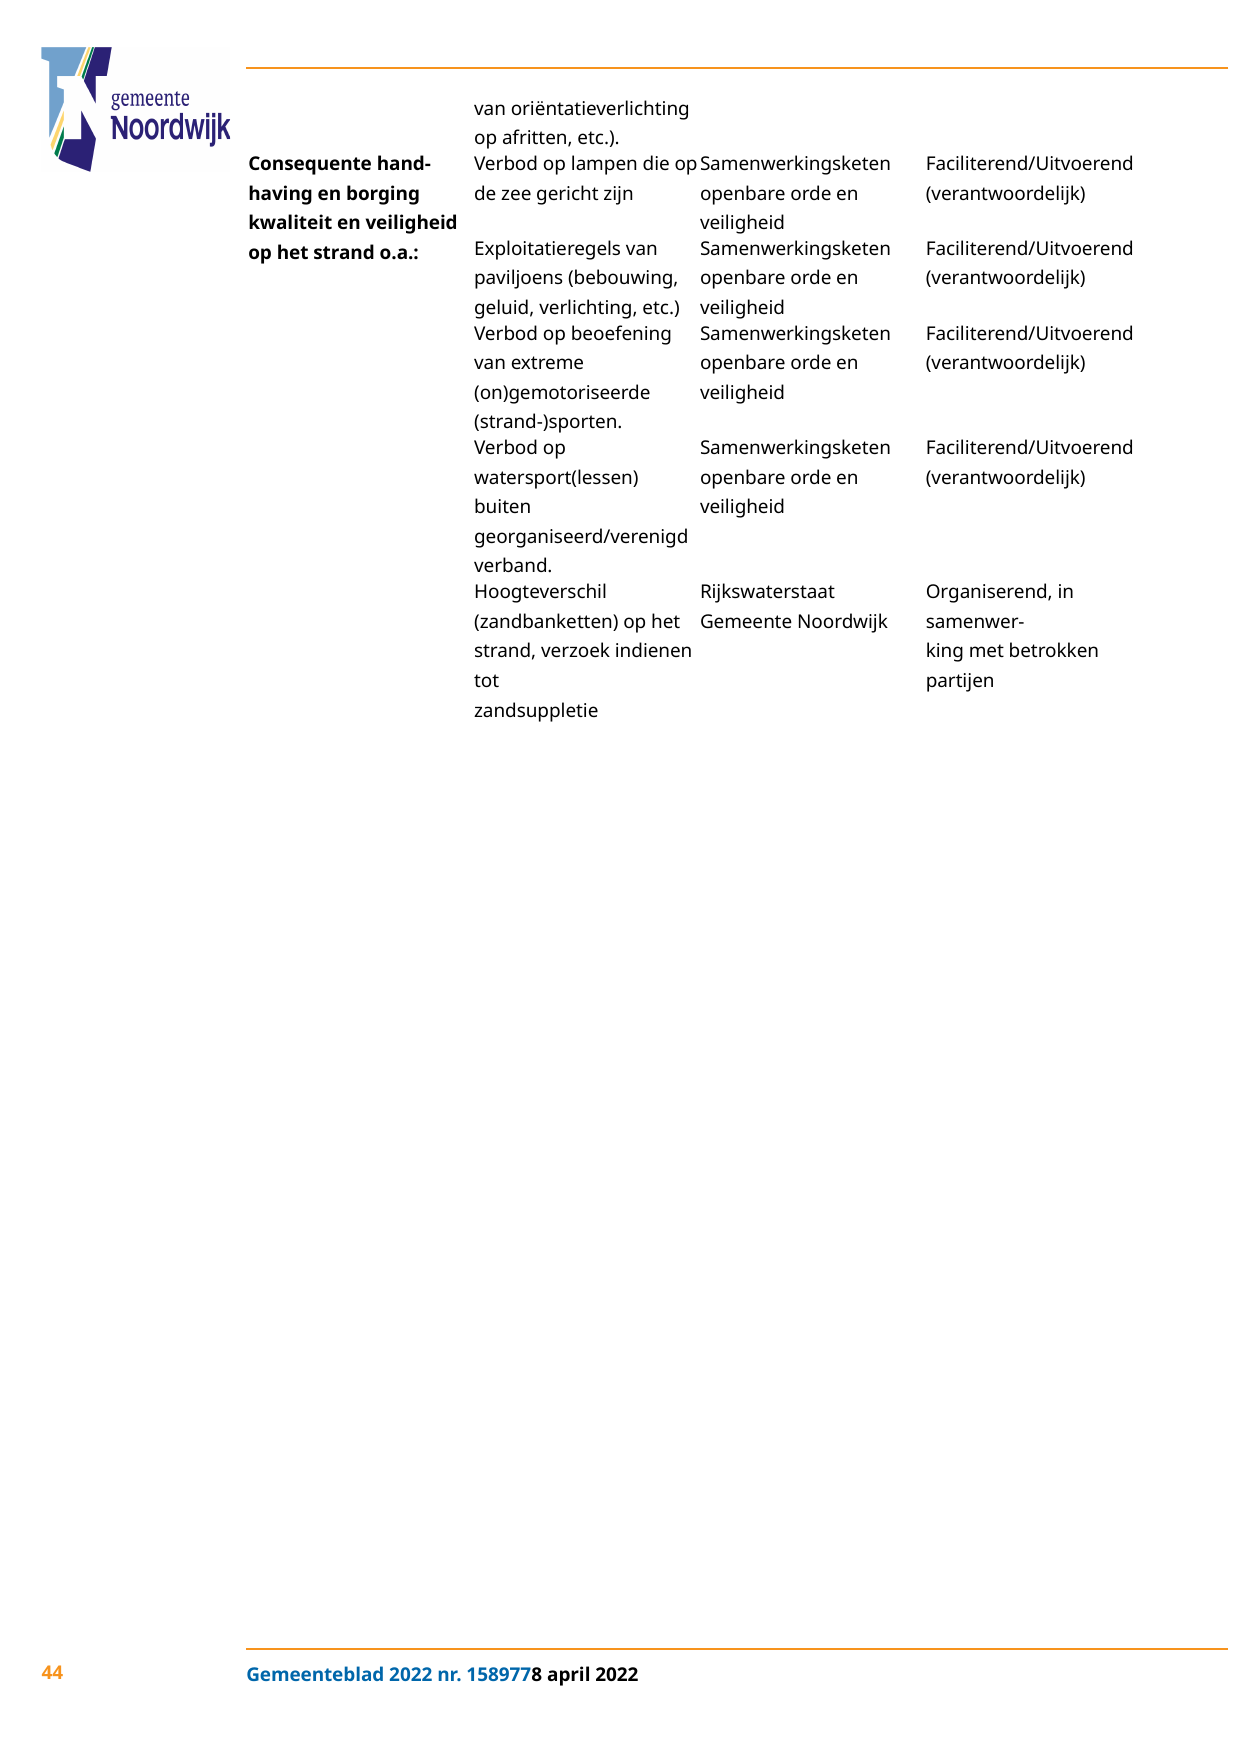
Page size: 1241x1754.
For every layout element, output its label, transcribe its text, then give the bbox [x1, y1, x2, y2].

table_cell Samenwerkingsketen openbare orde en veiligheid [700, 434, 926, 578]
table_cell Verbod op lampen die op de zee gericht zijn [474, 150, 700, 235]
table_cell [248, 95, 474, 150]
picture [41, 47, 231, 172]
table_cell Exploitatieregels van paviljoens (bebouwing, geluid, verlichting, etc.) [474, 235, 700, 320]
table_cell Organiserend, in samenwer- king met betrokken partijen [926, 579, 1152, 722]
table_cell Faciliterend/Uitvoerend (verantwoordelijk) [926, 150, 1152, 235]
table_cell [700, 95, 926, 150]
table_cell Samenwerkingsketen openbare orde en veiligheid [700, 150, 926, 235]
table_cell Faciliterend/Uitvoerend (verantwoordelijk) [926, 235, 1152, 320]
table_cell Samenwerkingsketen openbare orde en veiligheid [700, 320, 926, 434]
table_cell Verbod op watersport(lessen) buiten georganiseerd/verenigd verband. [474, 434, 700, 578]
table_cell Samenwerkingsketen openbare orde en veiligheid [700, 235, 926, 320]
table_cell Faciliterend/Uitvoerend (verantwoordelijk) [926, 320, 1152, 434]
table_cell Consequente hand- having en borging kwaliteit en veiligheid op het strand o.a.: [248, 150, 474, 722]
table_cell Verbod op beoefening van extreme (on)gemotoriseerde (strand-)sporten. [474, 320, 700, 434]
table_cell Faciliterend/Uitvoerend (verantwoordelijk) [926, 434, 1152, 578]
table_cell van oriëntatieverlichting op afritten, etc.). [474, 95, 700, 150]
table_cell Hoogteverschil (zandbanketten) op het strand, verzoek indienen tot zandsuppletie [474, 579, 700, 722]
table_cell [926, 95, 1152, 150]
table_cell Rijkswaterstaat Gemeente Noordwijk [700, 579, 926, 722]
